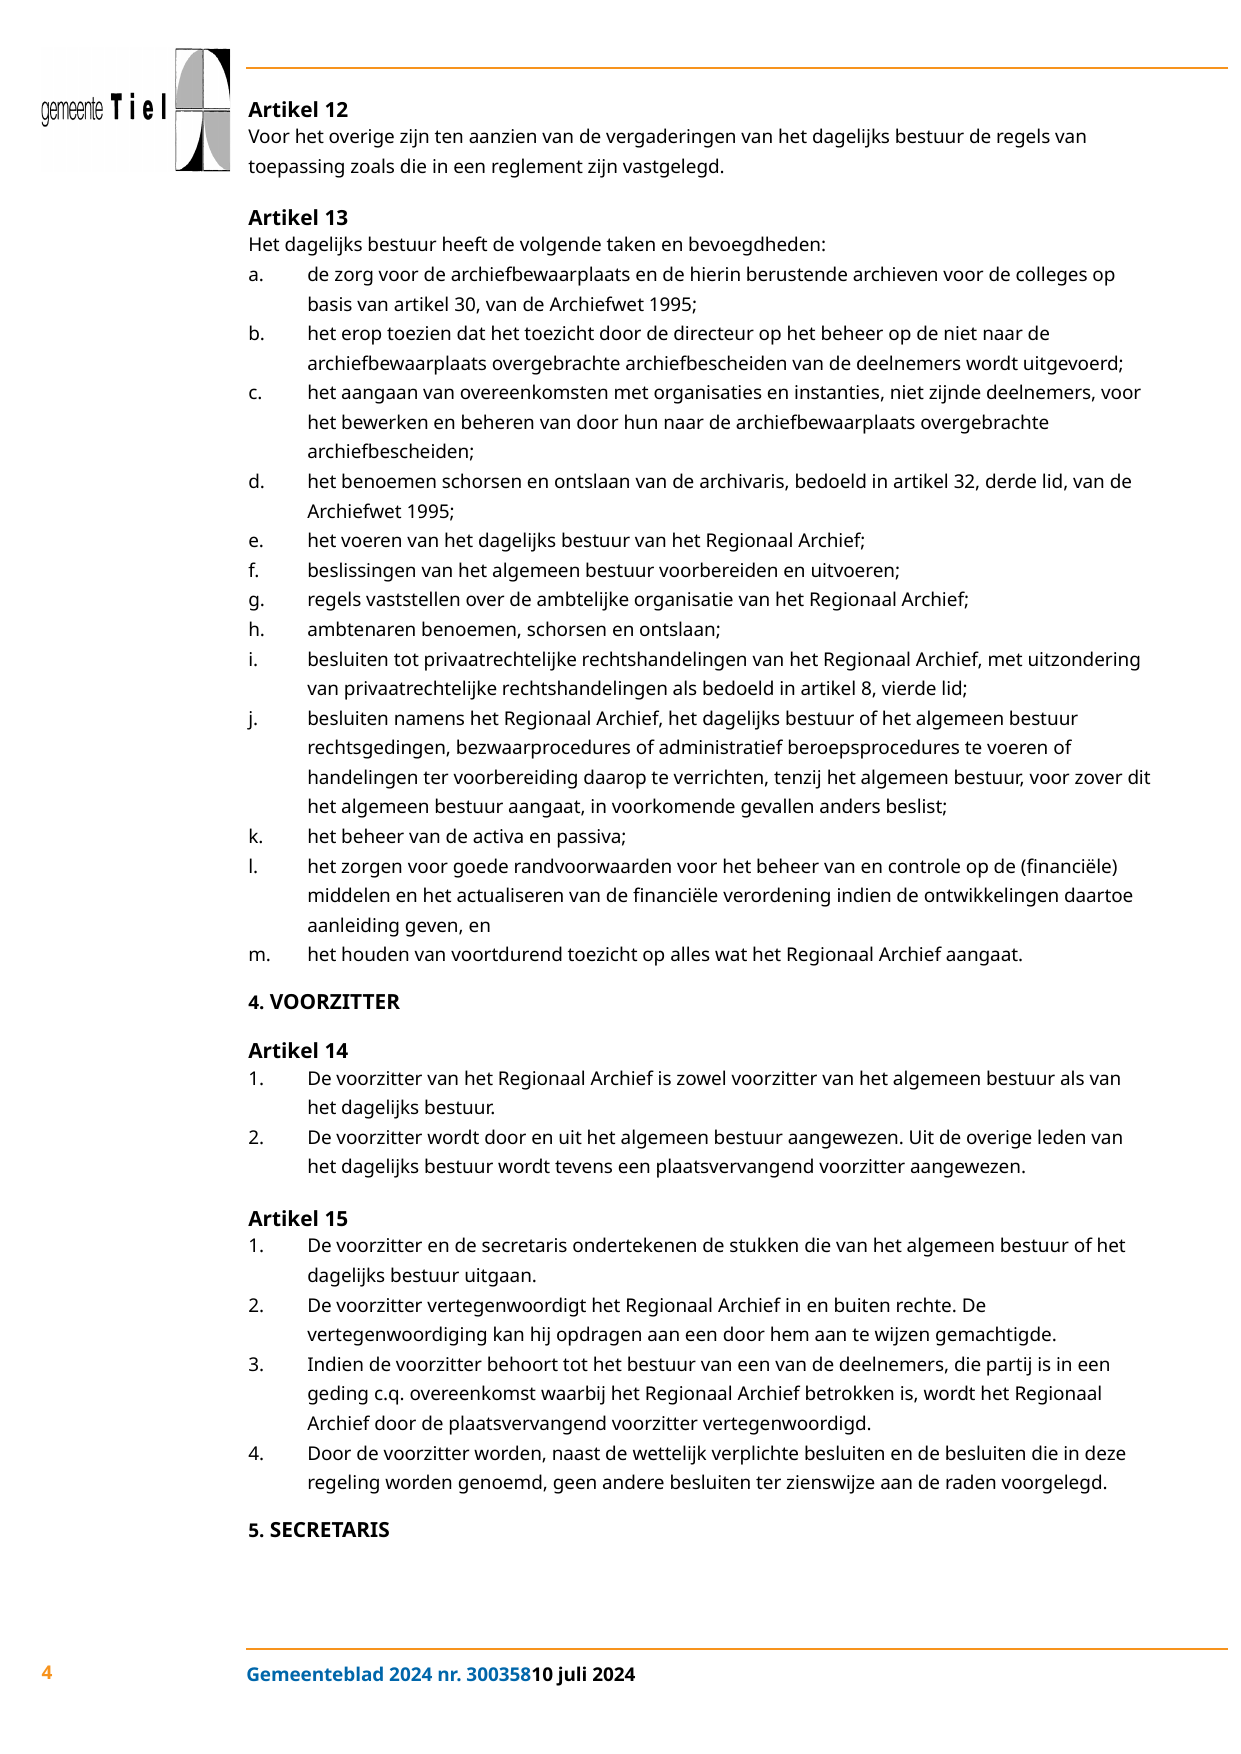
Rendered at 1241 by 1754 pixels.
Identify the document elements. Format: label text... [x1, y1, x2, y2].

list regels vaststellen over de ambtelijke organisatie van het Regionaal Archief; [248, 587, 1152, 612]
list ambtenaren benoemen, schorsen en ontslaan; [248, 616, 1152, 642]
text Artikel 12 [248, 95, 1152, 123]
text Artikel 13 [248, 203, 1152, 232]
picture [41, 47, 231, 172]
list De voorzitter wordt door en uit het algemeen bestuur aangewezen. Uit de overige leden van het dagelijks bestuur wordt tevens een plaatsvervangend voorzitter aangewezen. [248, 1124, 1152, 1179]
list De voorzitter en de secretaris ondertekenen de stukken die van het algemeen bestuur of het dagelijks bestuur uitgaan. [248, 1233, 1152, 1288]
text Het dagelijks bestuur heeft de volgende taken en bevoegdheden: [248, 232, 1152, 257]
list het erop toezien dat het toezicht door de directeur op het beheer op de niet naar de archiefbewaarplaats overgebrachte archiefbescheiden van de deelnemers wordt uitgevoerd; [248, 320, 1152, 376]
list besluiten tot privaatrechtelijke rechtshandelingen van het Regionaal Archief, met uitzondering van privaatrechtelijke rechtshandelingen als bedoeld in artikel 8, vierde lid; [248, 646, 1152, 701]
list het zorgen voor goede randvoorwaarden voor het beheer van en controle op de (financiële) middelen en het actualiseren van de financiële verordening indien de ontwikkelingen daartoe aanleiding geven, en [248, 853, 1152, 938]
list besluiten namens het Regionaal Archief, het dagelijks bestuur of het algemeen bestuur rechtsgedingen, bezwaarprocedures of administratief beroepsprocedures te voeren of handelingen ter voorbereiding daarop te verrichten, tenzij het algemeen bestuur, voor zover dit het algemeen bestuur aangaat, in voorkomende gevallen anders beslist; [248, 705, 1152, 819]
text 4. VOORZITTER [248, 987, 1152, 1016]
list het beheer van de activa en passiva; [248, 823, 1152, 849]
text 5. SECRETARIS [248, 1515, 1152, 1543]
list De voorzitter van het Regionaal Archief is zowel voorzitter van het algemeen bestuur als van het dagelijks bestuur. [248, 1065, 1152, 1120]
list Indien de voorzitter behoort tot het bestuur van een van de deelnemers, die partij is in een geding c.q. overeenkomst waarbij het Regionaal Archief betrokken is, wordt het Regionaal Archief door de plaatsvervangend voorzitter vertegenwoordigd. [248, 1351, 1152, 1436]
list beslissingen van het algemeen bestuur voorbereiden en uitvoeren; [248, 557, 1152, 583]
list De voorzitter vertegenwoordigt het Regionaal Archief in en buiten rechte. De vertegenwoordiging kan hij opdragen aan een door hem aan te wijzen gemachtigde. [248, 1292, 1152, 1347]
text Artikel 14 [248, 1037, 1152, 1065]
list het aangaan van overeenkomsten met organisaties en instanties, niet zijnde deelnemers, voor het bewerken en beheren van door hun naar de archiefbewaarplaats overgebrachte archiefbescheiden; [248, 379, 1152, 464]
text Artikel 15 [248, 1204, 1152, 1233]
list de zorg voor de archiefbewaarplaats en de hierin berustende archieven voor de colleges op basis van artikel 30, van de Archiefwet 1995; [248, 261, 1152, 317]
list het voeren van het dagelijks bestuur van het Regionaal Archief; [248, 527, 1152, 553]
list Door de voorzitter worden, naast de wettelijk verplichte besluiten en de besluiten die in deze regeling worden genoemd, geen andere besluiten ter zienswijze aan de raden voorgelegd. [248, 1440, 1152, 1495]
list het houden van voortdurend toezicht op alles wat het Regionaal Archief aangaat. [248, 942, 1152, 967]
text Voor het overige zijn ten aanzien van de vergaderingen van het dagelijks bestuur de regels van toepassing zoals die in een reglement zijn vastgelegd. [248, 123, 1152, 178]
list het benoemen schorsen en ontslaan van de archivaris, bedoeld in artikel 32, derde lid, van de Archiefwet 1995; [248, 468, 1152, 524]
